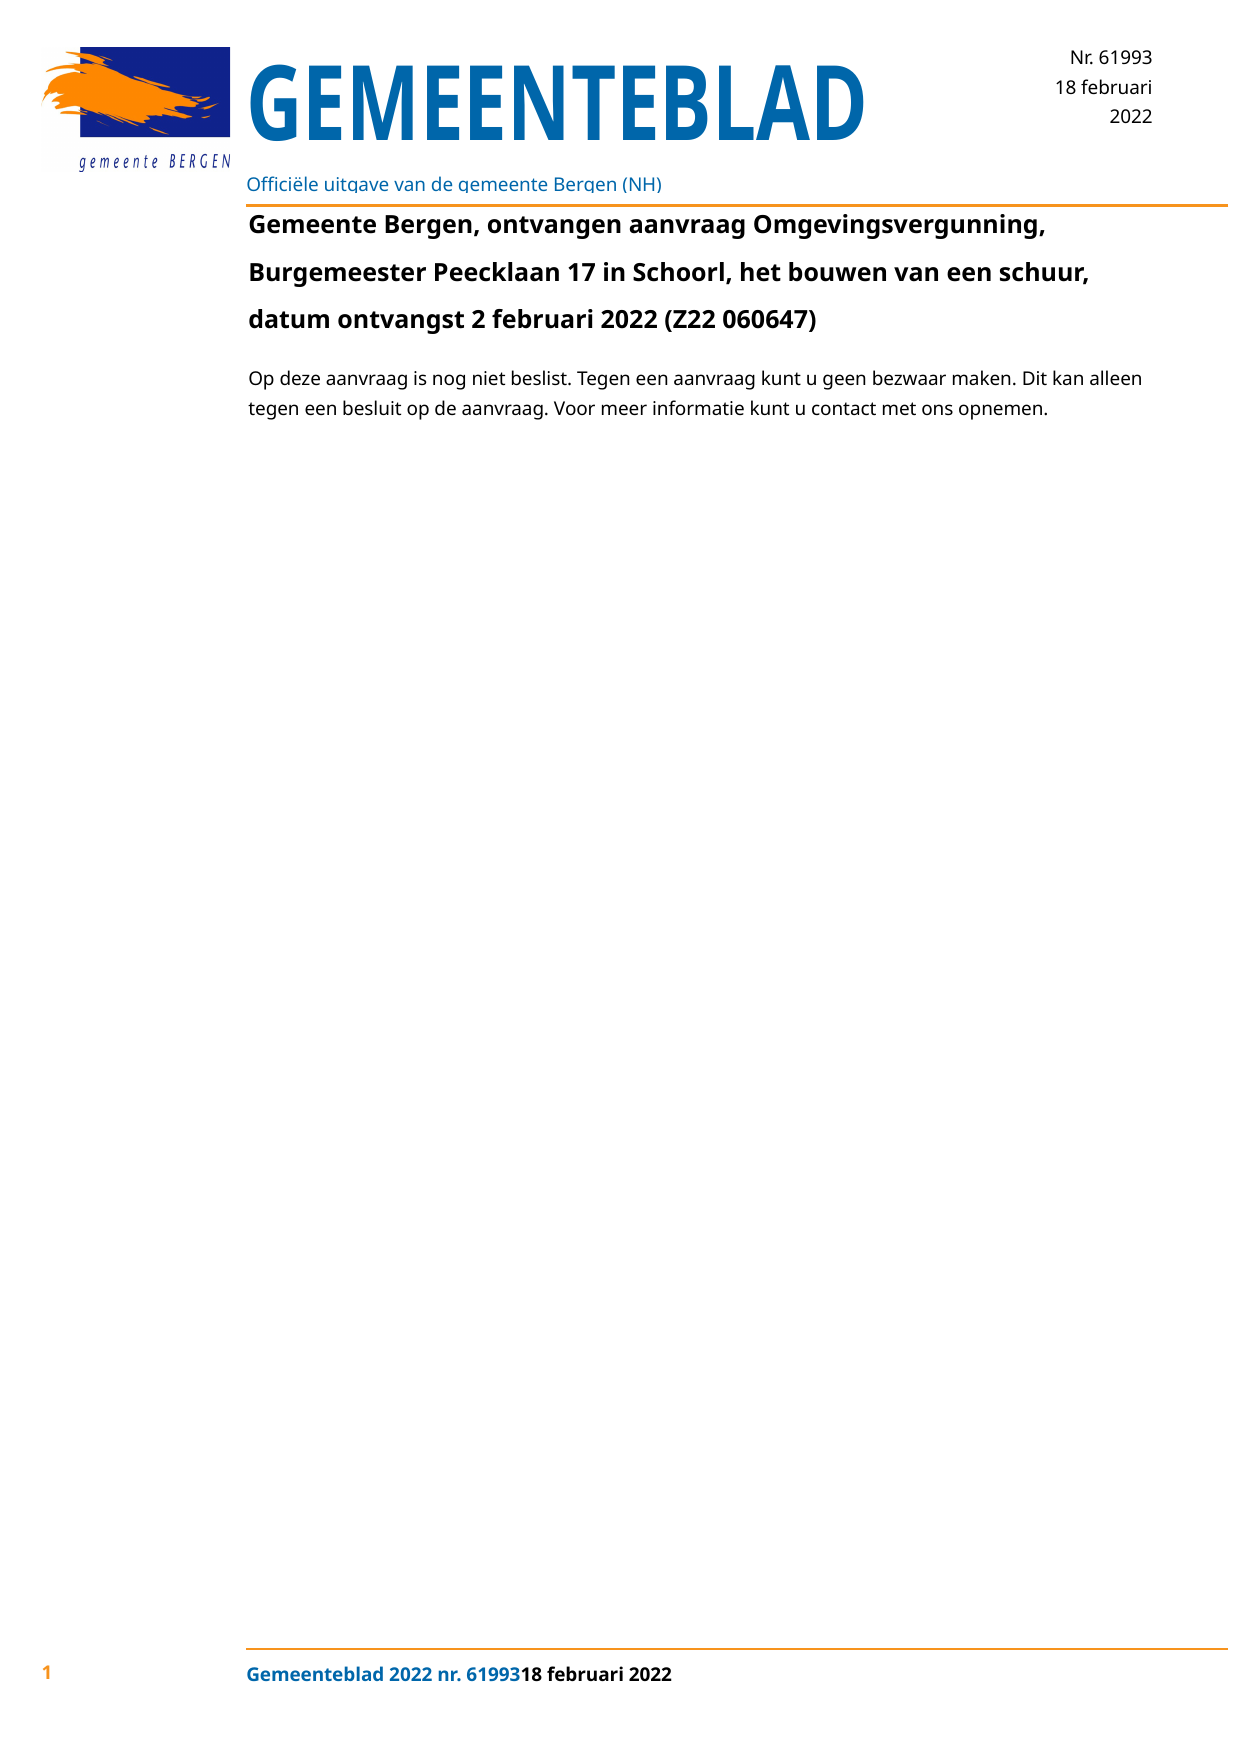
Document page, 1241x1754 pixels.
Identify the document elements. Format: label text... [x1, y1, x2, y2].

text Op deze aanvraag is nog niet beslist. Tegen een aanvraag kunt u geen bezwaar maken. Dit kan alleen tegen een besluit op de aanvraag. Voor meer informatie kunt u contact met ons opnemen. [248, 366, 1152, 421]
picture [41, 47, 231, 172]
text Gemeente Bergen, ontvangen aanvraag Omgevingsvergunning, Burgemeester Peecklaan 17 in Schoorl, het bouwen van een schuur, datum ontvangst 2 februari 2022 (Z22 060647) [248, 207, 1152, 336]
